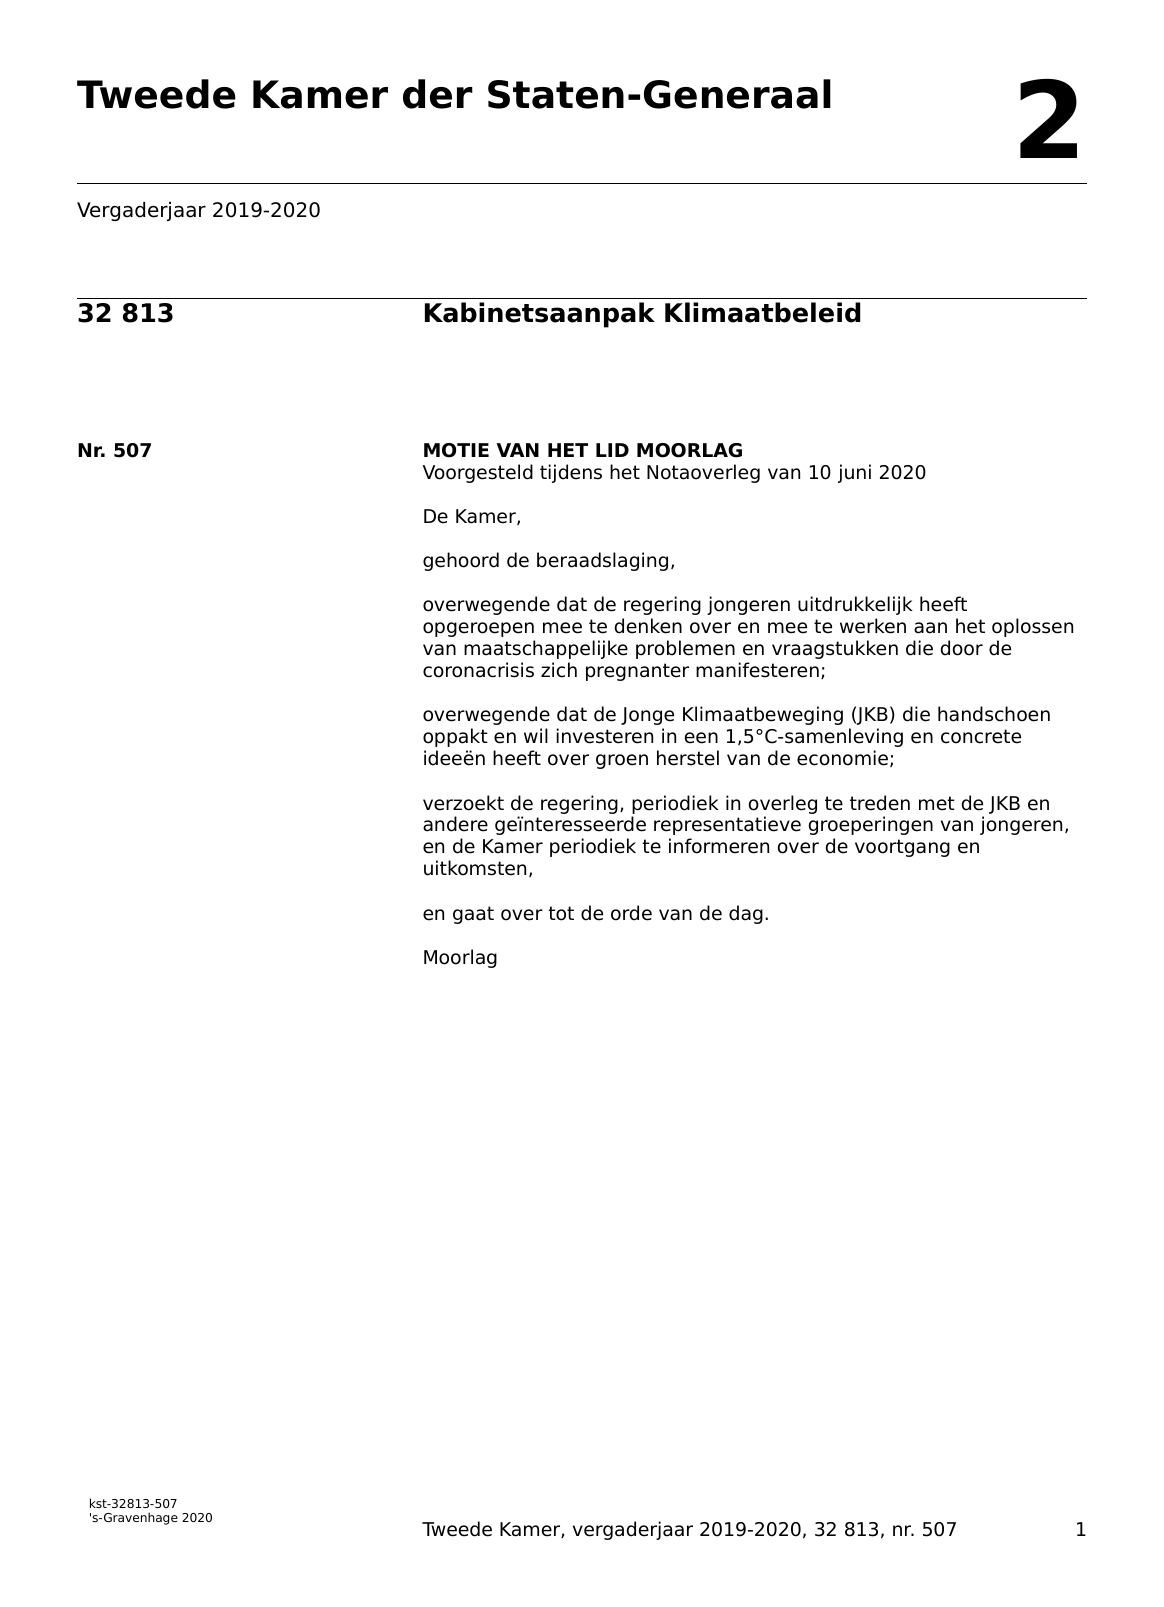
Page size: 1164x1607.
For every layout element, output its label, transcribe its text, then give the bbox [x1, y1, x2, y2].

table_cell Vergaderjaar 2019-2020 [77, 184, 1087, 298]
text overwegende dat de Jonge Klimaatbeweging (JKB) die handschoen oppakt en wil investeren in een 1,5°C-samenleving en concrete ideeën heeft over groen herstel van de economie; [422, 704, 1087, 770]
text en gaat over tot de orde van de dag. [422, 902, 1087, 924]
text kst-32813-507 [88, 1497, 323, 1511]
table_header Tweede Kamer der Staten-Generaal [77, 59, 886, 183]
text Voorgesteld tijdens het Notaoverleg van 10 juni 2020 [422, 462, 1087, 484]
subtitle Nr. 507 MOTIE VAN HET LID MOORLAG [77, 440, 1087, 462]
text 's-Gravenhage 2020 [88, 1511, 323, 1525]
text De Kamer, [422, 506, 1087, 528]
text overwegende dat de regering jongeren uitdrukkelijk heeft opgeroepen mee te denken over en mee te werken aan het oplossen van maatschappelijke problemen en vraagstukken die door de coronacrisis zich pregnanter manifesteren; [422, 594, 1087, 682]
text verzoekt de regering, periodiek in overleg te treden met de JKB en andere geïnteresseerde representatieve groeperingen van jongeren, en de Kamer periodiek te informeren over de voortgang en uitkomsten, [422, 792, 1087, 880]
text Moorlag [422, 947, 1087, 969]
text gehoord de beraadslaging, [422, 550, 1087, 572]
table_header 2 [886, 59, 1087, 183]
subtitle 32 813 Kabinetsaanpak Klimaatbeleid [77, 299, 1087, 329]
